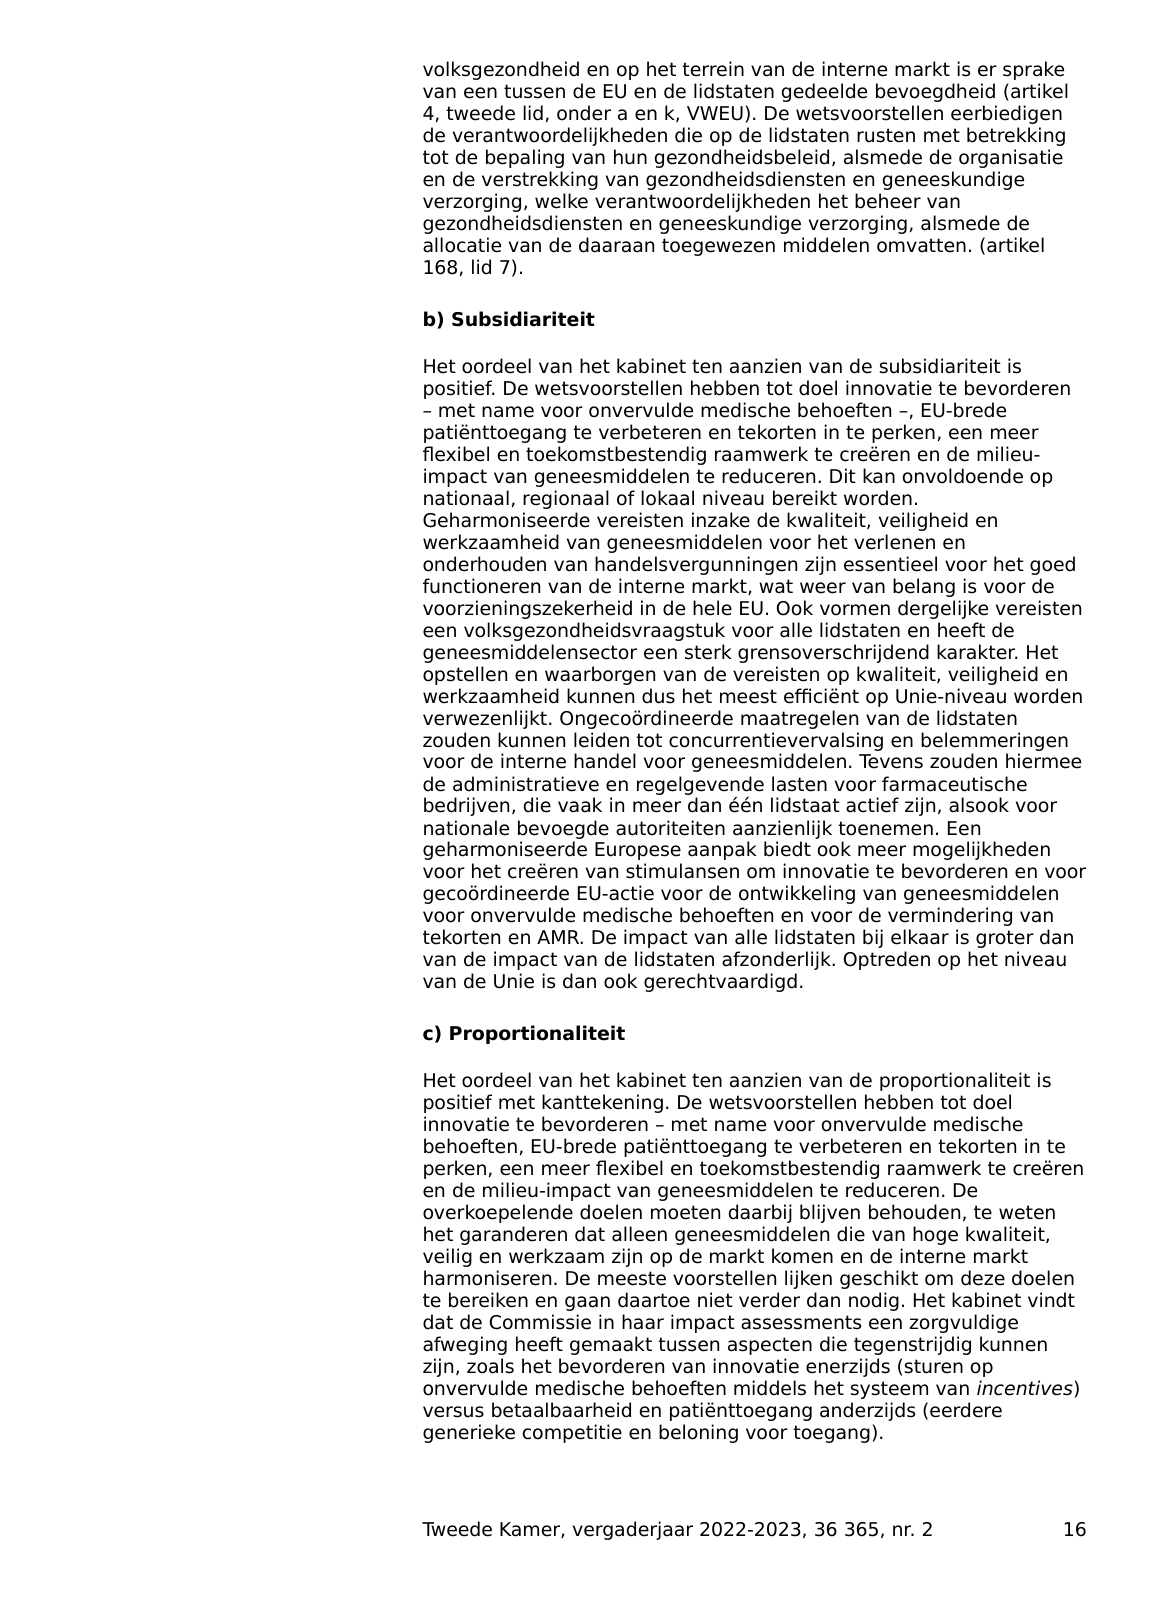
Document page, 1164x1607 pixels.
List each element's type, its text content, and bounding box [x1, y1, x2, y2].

text volksgezondheid en op het terrein van de interne markt is er sprake van een tussen de EU en de lidstaten gedeelde bevoegdheid (artikel 4, tweede lid, onder a en k, VWEU). De wetsvoorstellen eerbiedigen de verantwoordelijkheden die op de lidstaten rusten met betrekking tot de bepaling van hun gezondheidsbeleid, alsmede de organisatie en de verstrekking van gezondheidsdiensten en geneeskundige verzorging, welke verantwoordelijkheden het beheer van gezondheidsdiensten en geneeskundige verzorging, alsmede de allocatie van de daaraan toegewezen middelen omvatten. (artikel 168, lid 7). [422, 59, 1087, 279]
text Het oordeel van het kabinet ten aanzien van de subsidiariteit is positief. De wetsvoorstellen hebben tot doel innovatie te bevorderen – met name voor onvervulde medische behoeften –, EU-brede patiënttoegang te verbeteren en tekorten in te perken, een meer flexibel en toekomstbestendig raamwerk te creëren en de milieu-impact van geneesmiddelen te reduceren. Dit kan onvoldoende op nationaal, regionaal of lokaal niveau bereikt worden. Geharmoniseerde vereisten inzake de kwaliteit, veiligheid en werkzaamheid van geneesmiddelen voor het verlenen en onderhouden van handelsvergunningen zijn essentieel voor het goed functioneren van de interne markt, wat weer van belang is voor de voorzieningszekerheid in de hele EU. Ook vormen dergelijke vereisten een volksgezondheidsvraagstuk voor alle lidstaten en heeft de geneesmiddelensector een sterk grensoverschrijdend karakter. Het opstellen en waarborgen van de vereisten op kwaliteit, veiligheid en werkzaamheid kunnen dus het meest efficiënt op Unie-niveau worden verwezenlijkt. Ongecoördineerde maatregelen van de lidstaten zouden kunnen leiden tot concurrentievervalsing en belemmeringen voor de interne handel voor geneesmiddelen. Tevens zouden hiermee de administratieve en regelgevende lasten voor farmaceutische bedrijven, die vaak in meer dan één lidstaat actief zijn, alsook voor nationale bevoegde autoriteiten aanzienlijk toenemen. Een geharmoniseerde Europese aanpak biedt ook meer mogelijkheden voor het creëren van stimulansen om innovatie te bevorderen en voor gecoördineerde EU-actie voor de ontwikkeling van geneesmiddelen voor onvervulde medische behoeften en voor de vermindering van tekorten en AMR. De impact van alle lidstaten bij elkaar is groter dan van de impact van de lidstaten afzonderlijk. Optreden op het niveau van de Unie is dan ook gerechtvaardigd. [422, 356, 1087, 993]
subtitle b) Subsidiariteit [422, 309, 1087, 331]
text Het oordeel van het kabinet ten aanzien van de proportionaliteit is positief met kanttekening. De wetsvoorstellen hebben tot doel innovatie te bevorderen – met name voor onvervulde medische behoeften, EU-brede patiënttoegang te verbeteren en tekorten in te perken, een meer flexibel en toekomstbestendig raamwerk te creëren en de milieu-impact van geneesmiddelen te reduceren. De overkoepelende doelen moeten daarbij blijven behouden, te weten het garanderen dat alleen geneesmiddelen die van hoge kwaliteit, veilig en werkzaam zijn op de markt komen en de interne markt harmoniseren. De meeste voorstellen lijken geschikt om deze doelen te bereiken en gaan daartoe niet verder dan nodig. Het kabinet vindt dat de Commissie in haar impact assessments een zorgvuldige afweging heeft gemaakt tussen aspecten die tegenstrijdig kunnen zijn, zoals het bevorderen van innovatie enerzijds (sturen op onvervulde medische behoeften middels het systeem van incentives) versus betaalbaarheid en patiënttoegang anderzijds (eerdere generieke competitie en beloning voor toegang). [422, 1070, 1087, 1444]
subtitle c) Proportionaliteit [422, 1023, 1087, 1045]
